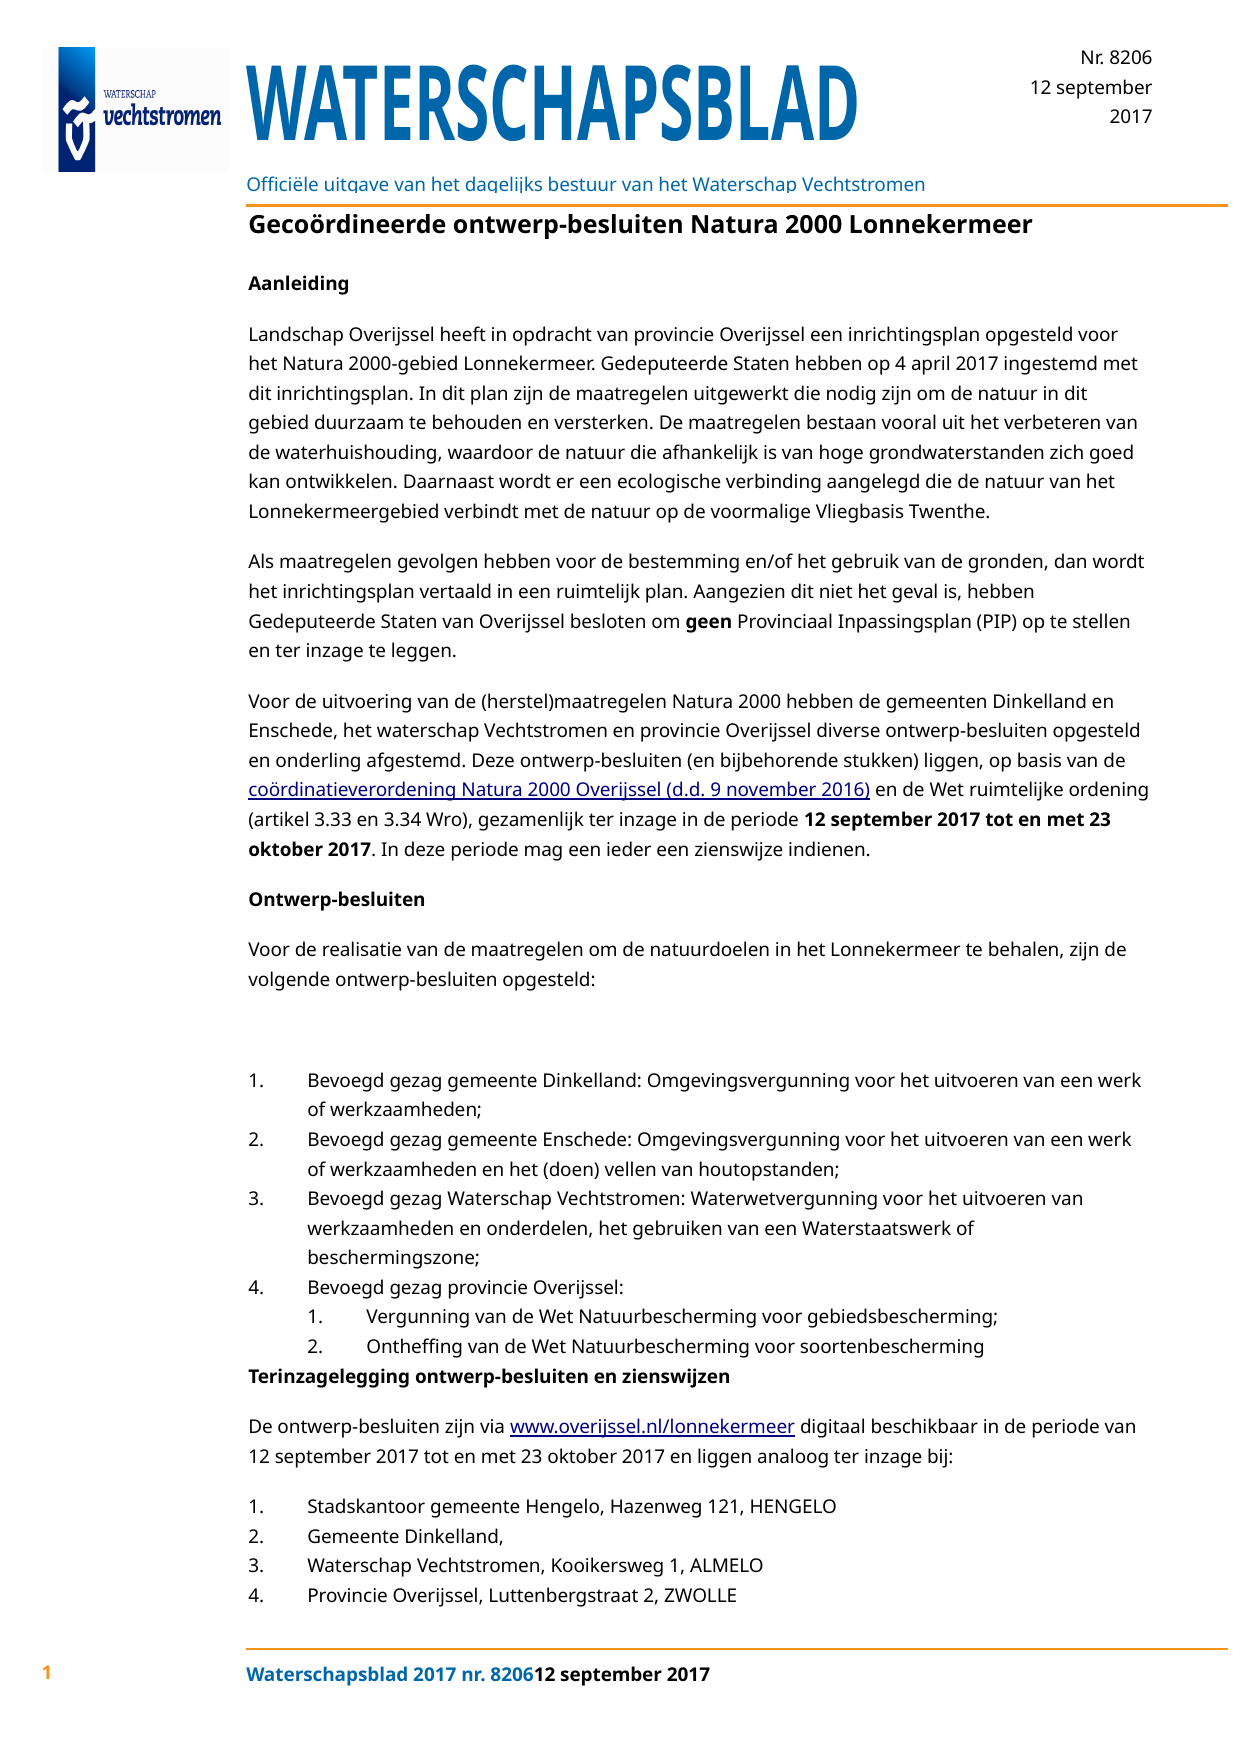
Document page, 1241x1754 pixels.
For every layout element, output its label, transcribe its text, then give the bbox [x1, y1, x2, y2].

text Voor de uitvoering van de (herstel)maatregelen Natura 2000 hebben de gemeenten Dinkelland en Enschede, het waterschap Vechtstromen en provincie Overijssel diverse ontwerp-besluiten opgesteld en onderling afgestemd. Deze ontwerp-besluiten (en bijbehorende stukken) liggen, op basis van de coördinatieverordening Natura 2000 Overijssel (d.d. 9 november 2016) en de Wet ruimtelijke ordening (artikel 3.33 en 3.34 Wro), gezamenlijk ter inzage in de periode 12 september 2017 tot en met 23 oktober 2017. In deze periode mag een ieder een zienswijze indienen. [248, 688, 1152, 861]
list Waterschap Vechtstromen, Kooikersweg 1, ALMELO [248, 1552, 1152, 1578]
list Bevoegd gezag Waterschap Vechtstromen: Waterwetvergunning voor het uitvoeren van werkzaamheden en onderdelen, het gebruiken van een Waterstaatswerk of beschermingszone; [248, 1185, 1152, 1270]
list Bevoegd gezag provincie Overijssel: [248, 1274, 1152, 1300]
picture [41, 47, 231, 172]
text De ontwerp-besluiten zijn via www.overijssel.nl/lonnekermeer digitaal beschikbaar in de periode van 12 september 2017 tot en met 23 oktober 2017 en liggen analoog ter inzage bij: [248, 1413, 1152, 1468]
list Gemeente Dinkelland, [248, 1523, 1152, 1548]
text Terinzagelegging ontwerp-besluiten en zienswijzen [248, 1363, 1152, 1388]
text Gecoördineerde ontwerp-besluiten Natura 2000 Lonnekermeer [248, 207, 1152, 241]
list Ontheffing van de Wet Natuurbescherming voor soortenbescherming [307, 1333, 1152, 1359]
list Stadskantoor gemeente Hengelo, Hazenweg 121, HENGELO [248, 1493, 1152, 1519]
list Bevoegd gezag gemeente Dinkelland: Omgevingsvergunning voor het uitvoeren van een werk of werkzaamheden; [248, 1067, 1152, 1122]
list Vergunning van de Wet Natuurbescherming voor gebiedsbescherming; [307, 1304, 1152, 1329]
text Voor de realisatie van de maatregelen om de natuurdoelen in het Lonnekermeer te behalen, zijn de volgende ontwerp-besluiten opgesteld: [248, 937, 1152, 992]
list Provincie Overijssel, Luttenbergstraat 2, ZWOLLE [248, 1582, 1152, 1608]
text Ontwerp-besluiten [248, 886, 1152, 912]
text Aanleiding [248, 270, 1152, 296]
text Landschap Overijssel heeft in opdracht van provincie Overijssel een inrichtingsplan opgesteld voor het Natura 2000-gebied Lonnekermeer. Gedeputeerde Staten hebben op 4 april 2017 ingestemd met dit inrichtingsplan. In dit plan zijn de maatregelen uitgewerkt die nodig zijn om de natuur in dit gebied duurzaam te behouden en versterken. De maatregelen bestaan vooral uit het verbeteren van de waterhuishouding, waardoor de natuur die afhankelijk is van hoge grondwaterstanden zich goed kan ontwikkelen. Daarnaast wordt er een ecologische verbinding aangelegd die de natuur van het Lonnekermeergebied verbindt met de natuur op de voormalige Vliegbasis Twenthe. [248, 321, 1152, 524]
text Als maatregelen gevolgen hebben voor de bestemming en/of het gebruik van de gronden, dan wordt het inrichtingsplan vertaald in een ruimtelijk plan. Aangezien dit niet het geval is, hebben Gedeputeerde Staten van Overijssel besloten om geen Provinciaal Inpassingsplan (PIP) op te stellen en ter inzage te leggen. [248, 549, 1152, 663]
list Bevoegd gezag gemeente Enschede: Omgevingsvergunning voor het uitvoeren van een werk of werkzaamheden en het (doen) vellen van houtopstanden; [248, 1126, 1152, 1181]
